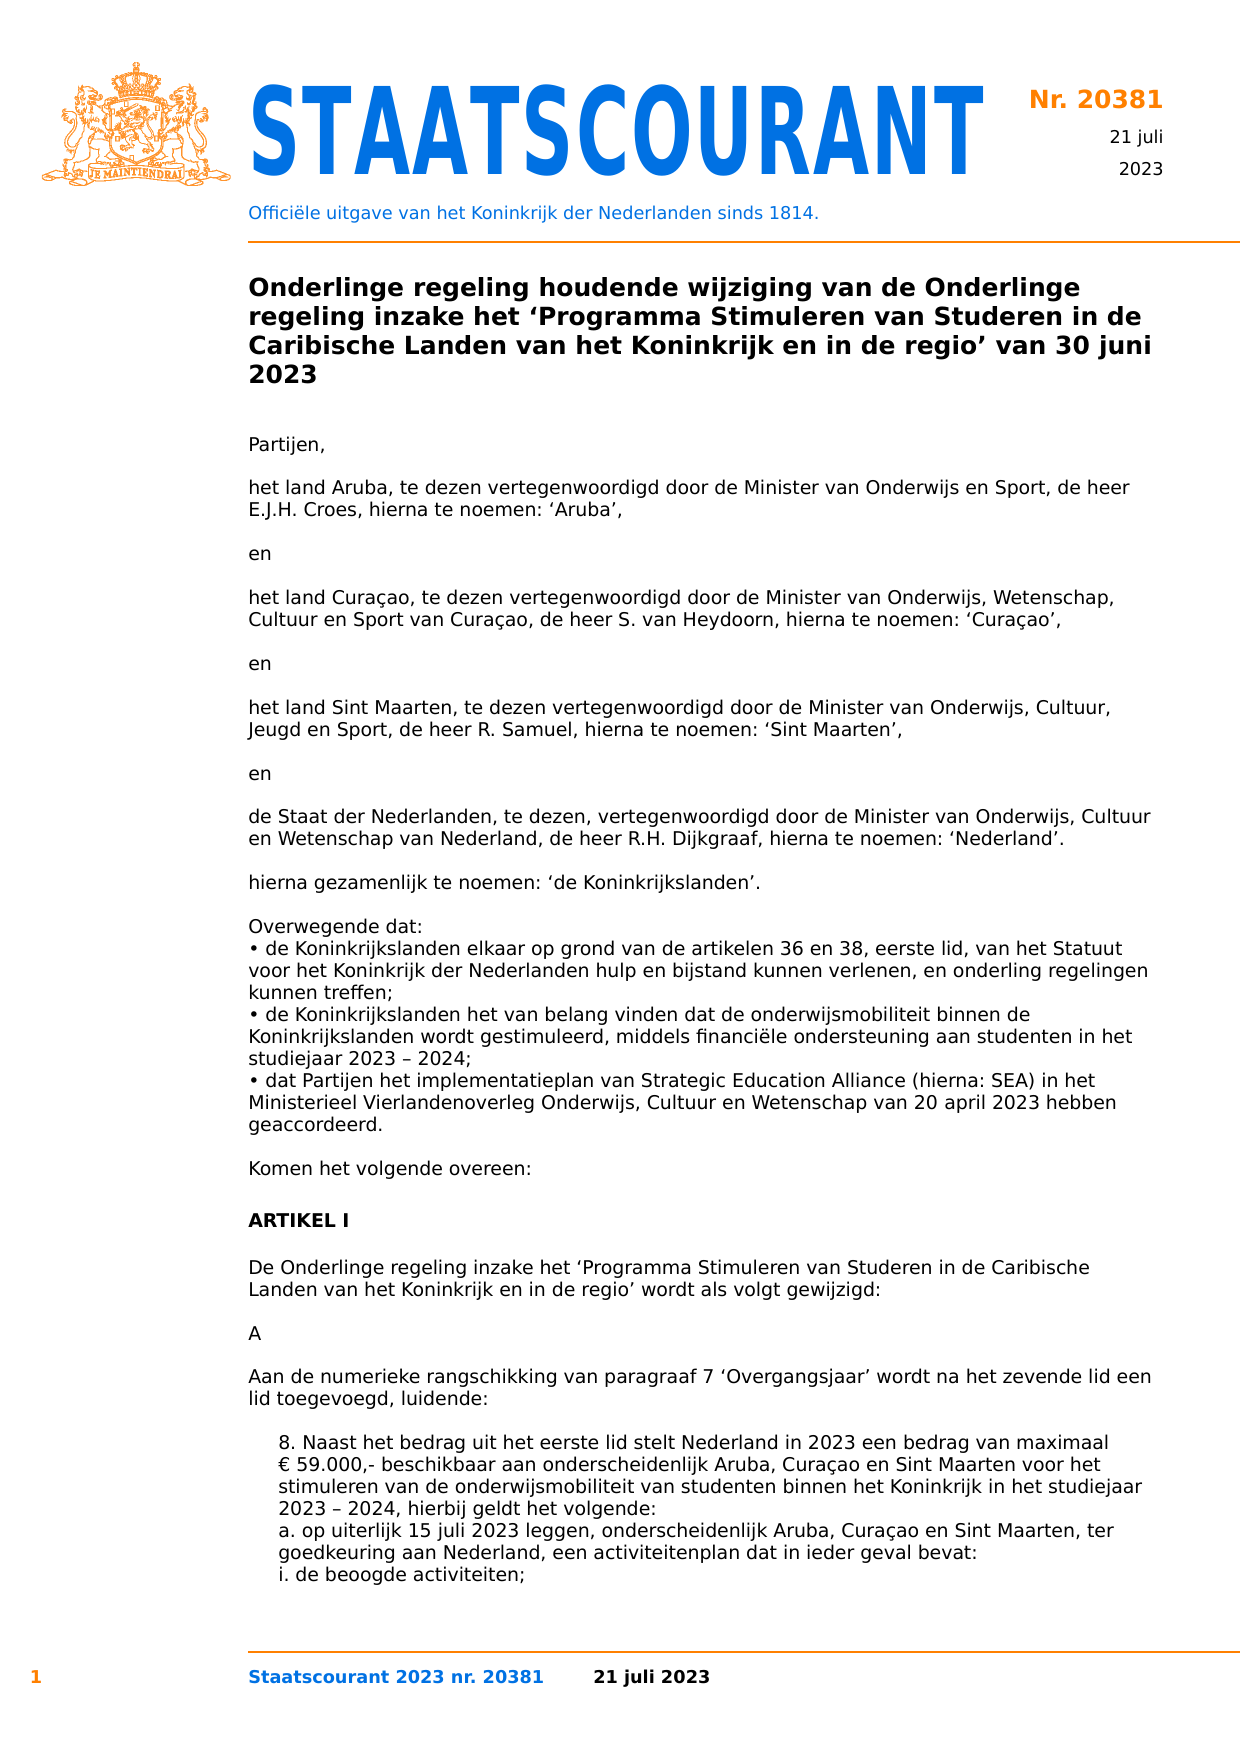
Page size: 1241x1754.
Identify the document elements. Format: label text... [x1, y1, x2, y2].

table_header STAATSCOURANT [248, 62, 998, 203]
table_cell Officiële uitgave van het Koninkrijk der Nederlanden sinds 1814. [248, 203, 1240, 241]
text A [248, 1322, 1163, 1344]
text hierna gezamenlijk te noemen: ‘de Koninkrijkslanden’. [248, 872, 1163, 894]
text • de Koninkrijkslanden het van belang vinden dat de onderwijsmobiliteit binnen de Koninkrijkslanden wordt gestimuleerd, middels financiële ondersteuning aan studenten in het studiejaar 2023 – 2024; [248, 1004, 1163, 1070]
subtitle Onderlinge regeling houdende wijziging van de Onderlinge regeling inzake het ‘Programma Stimuleren van Studeren in de Caribische Landen van het Koninkrijk en in de regio’ van 30 juni 2023 [248, 273, 1163, 390]
text Aan de numerieke rangschikking van paragraaf 7 ‘Overgangsjaar’ wordt na het zevende lid een lid toegevoegd, luidende: [248, 1366, 1163, 1410]
table_cell 21 juli [998, 121, 1240, 153]
subtitle ARTIKEL I [248, 1210, 1163, 1232]
text en [248, 543, 1163, 565]
text en [248, 762, 1163, 784]
text het land Aruba, te dezen vertegenwoordigd door de Minister van Onderwijs en Sport, de heer E.J.H. Croes, hierna te noemen: ‘Aruba’, [248, 477, 1163, 521]
text de Staat der Nederlanden, te dezen, vertegenwoordigd door de Minister van Onderwijs, Cultuur en Wetenschap van Nederland, de heer R.H. Dijkgraaf, hierna te noemen: ‘Nederland’. [248, 806, 1163, 850]
text Overwegende dat: [248, 916, 1163, 938]
text het land Curaçao, te dezen vertegenwoordigd door de Minister van Onderwijs, Wetenschap, Cultuur en Sport van Curaçao, de heer S. van Heydoorn, hierna te noemen: ‘Curaçao’, [248, 587, 1163, 631]
text • dat Partijen het implementatieplan van Strategic Education Alliance (hierna: SEA) in het Ministerieel Vierlandenoverleg Onderwijs, Cultuur en Wetenschap van 20 april 2023 hebben geaccordeerd. [248, 1070, 1163, 1136]
text het land Sint Maarten, te dezen vertegenwoordigd door de Minister van Onderwijs, Cultuur, Jeugd en Sport, de heer R. Samuel, hierna te noemen: ‘Sint Maarten’, [248, 697, 1163, 741]
table_header Nr. 20381 [998, 62, 1240, 121]
table_header [25, 62, 248, 241]
text en [248, 653, 1163, 675]
text 8. Naast het bedrag uit het eerste lid stelt Nederland in 2023 een bedrag van maximaal € 59.000,- beschikbaar aan onderscheidenlijk Aruba, Curaçao en Sint Maarten voor het stimuleren van de onderwijsmobiliteit van studenten binnen het Koninkrijk in het studiejaar 2023 – 2024, hierbij geldt het volgende: [278, 1432, 1163, 1520]
text a. op uiterlijk 15 juli 2023 leggen, onderscheidenlijk Aruba, Curaçao en Sint Maarten, ter goedkeuring aan Nederland, een activiteitenplan dat in ieder geval bevat: [278, 1520, 1163, 1564]
picture [41, 62, 231, 186]
table_cell 2023 [998, 153, 1240, 203]
text Partijen, [248, 433, 1163, 455]
text De Onderlinge regeling inzake het ‘Programma Stimuleren van Studeren in de Caribische Landen van het Koninkrijk en in de regio’ wordt als volgt gewijzigd: [248, 1257, 1163, 1301]
text • de Koninkrijkslanden elkaar op grond van de artikelen 36 en 38, eerste lid, van het Statuut voor het Koninkrijk der Nederlanden hulp en bijstand kunnen verlenen, en onderling regelingen kunnen treffen; [248, 938, 1163, 1004]
text Komen het volgende overeen: [248, 1158, 1163, 1180]
text i. de beoogde activiteiten; [278, 1564, 1163, 1586]
